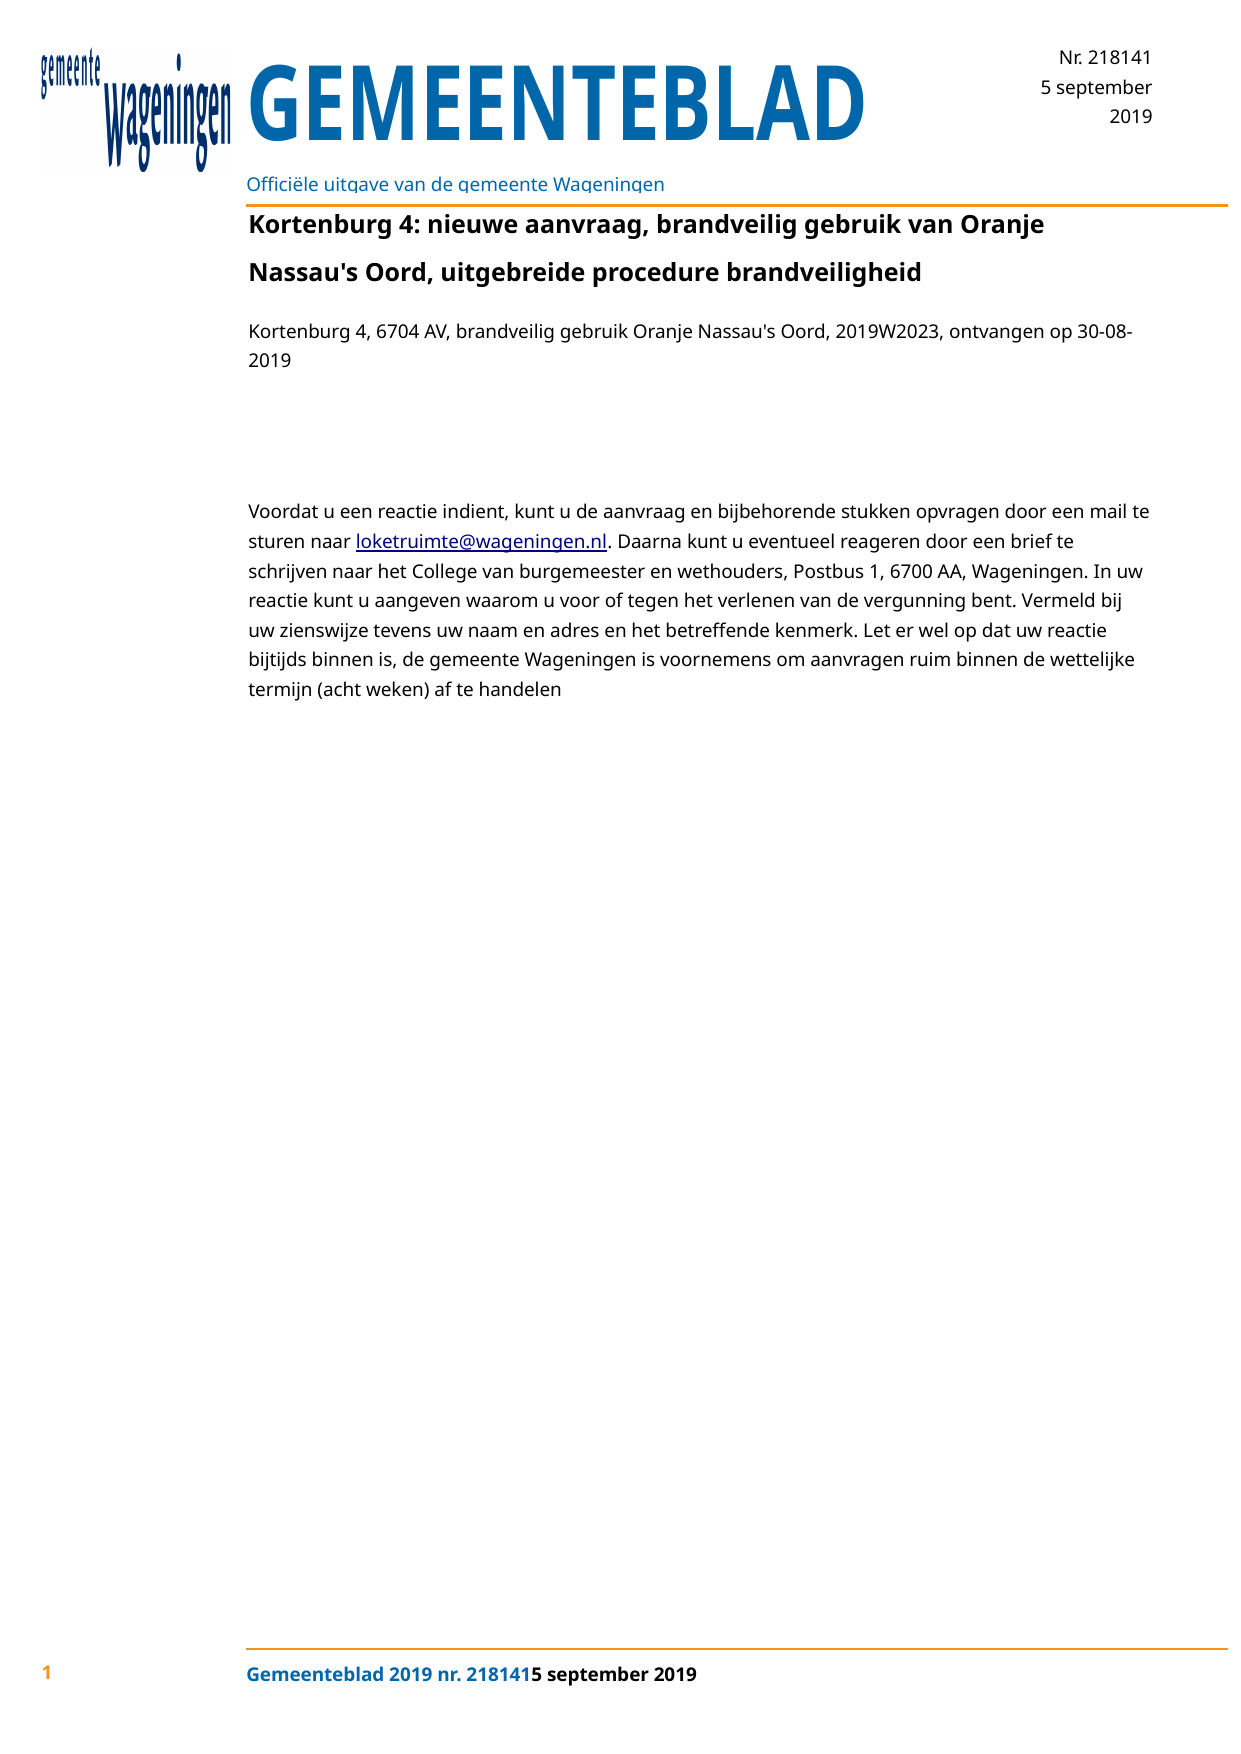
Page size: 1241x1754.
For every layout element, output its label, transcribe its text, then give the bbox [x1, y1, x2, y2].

text Kortenburg 4, 6704 AV, brandveilig gebruik Oranje Nassau's Oord, 2019W2023, ontvangen op 30-08-2019 [248, 318, 1152, 373]
picture [41, 47, 231, 172]
text Voordat u een reactie indient, kunt u de aanvraag en bijbehorende stukken opvragen door een mail te sturen naar loketruimte@wageningen.nl. Daarna kunt u eventueel reageren door een brief te schrijven naar het College van burgemeester en wethouders, Postbus 1, 6700 AA, Wageningen. In uw reactie kunt u aangeven waarom u voor of tegen het verlenen van de vergunning bent. Vermeld bij uw zienswijze tevens uw naam en adres en het betreffende kenmerk. Let er wel op dat uw reactie bijtijds binnen is, de gemeente Wageningen is voornemens om aanvragen ruim binnen de wettelijke termijn (acht weken) af te handelen [248, 499, 1152, 702]
text Kortenburg 4: nieuwe aanvraag, brandveilig gebruik van Oranje Nassau's Oord, uitgebreide procedure brandveiligheid [248, 207, 1152, 288]
